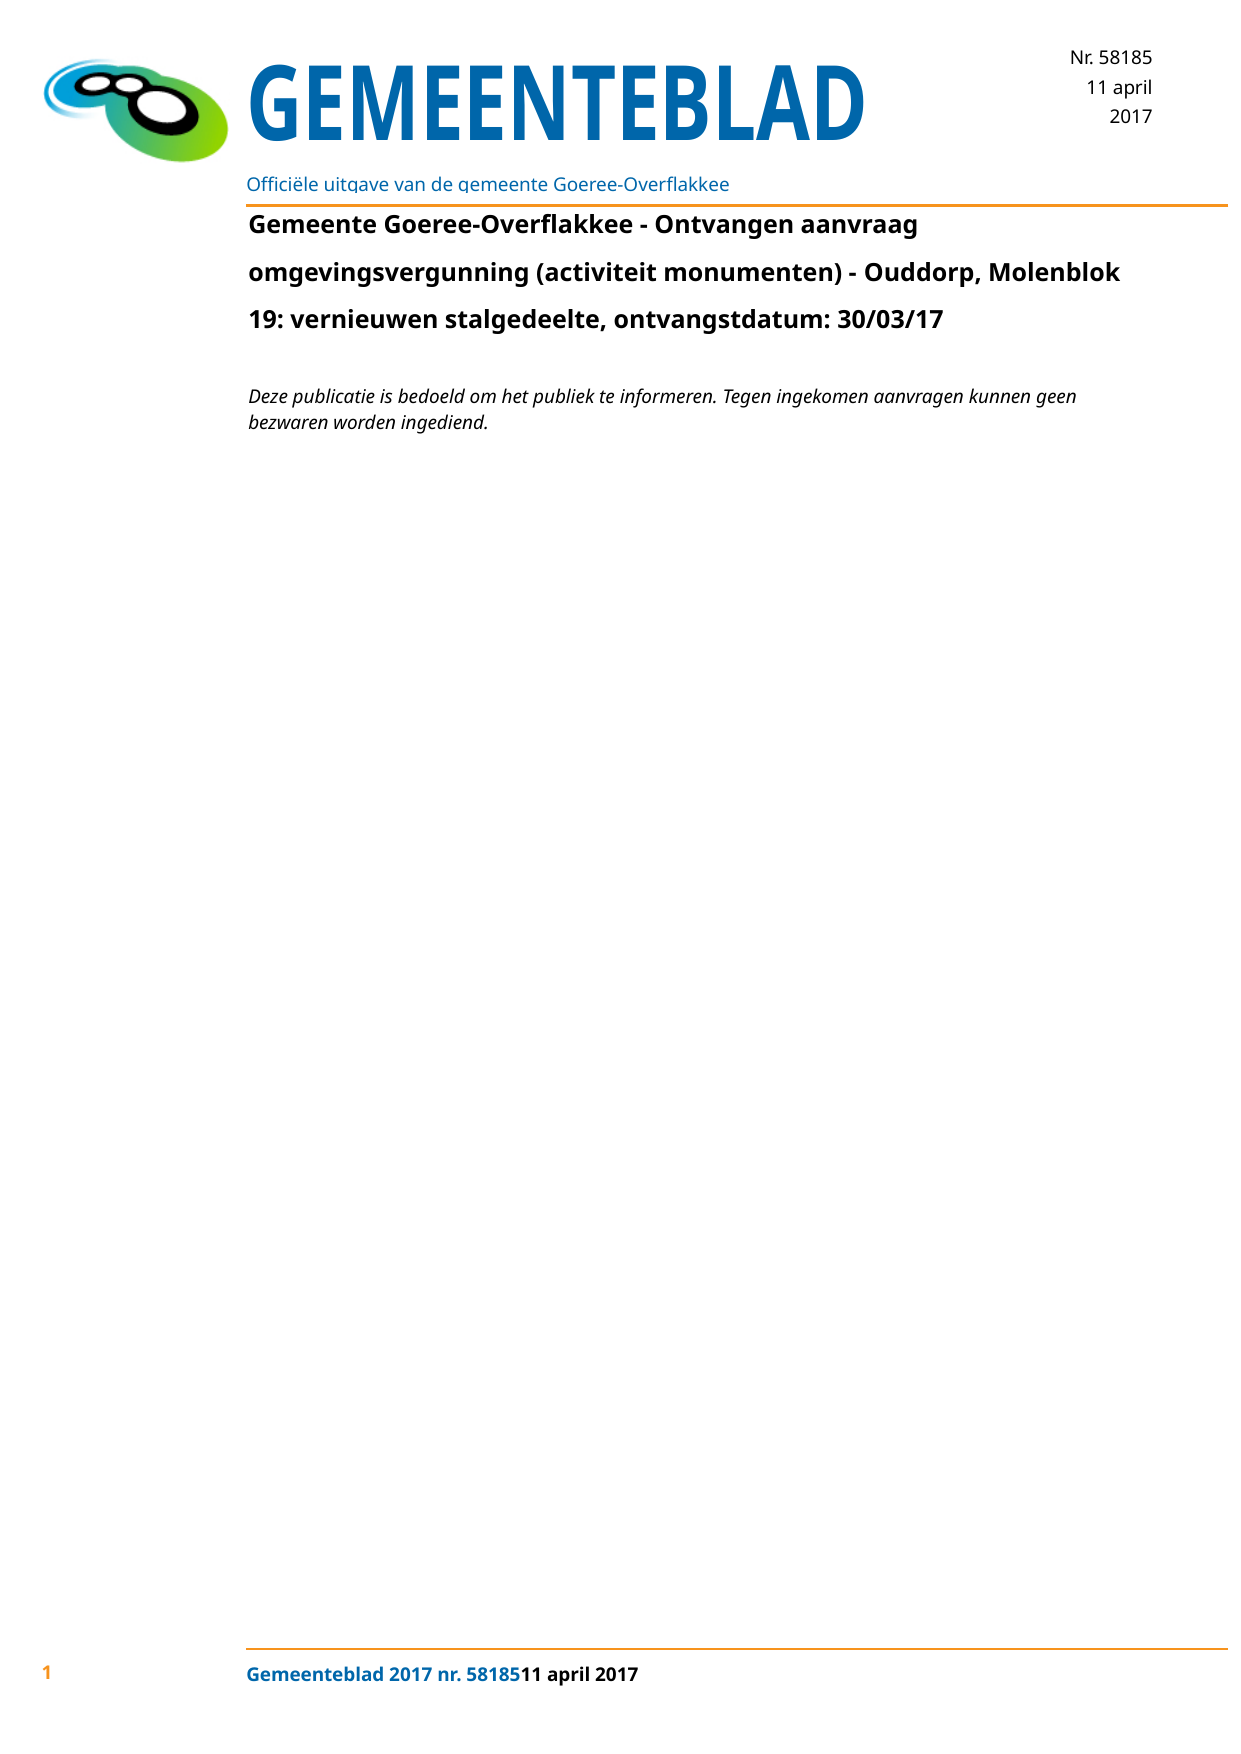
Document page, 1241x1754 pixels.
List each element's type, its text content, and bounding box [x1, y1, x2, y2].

text Deze publicatie is bedoeld om het publiek te informeren. Tegen ingekomen aanvragen kunnen geen bezwaren worden ingediend. [248, 384, 1152, 435]
picture [41, 47, 231, 172]
text Gemeente Goeree-Overflakkee - Ontvangen aanvraag omgevingsvergunning (activiteit monumenten) - Ouddorp, Molenblok 19: vernieuwen stalgedeelte, ontvangstdatum: 30/03/17 [248, 207, 1152, 336]
